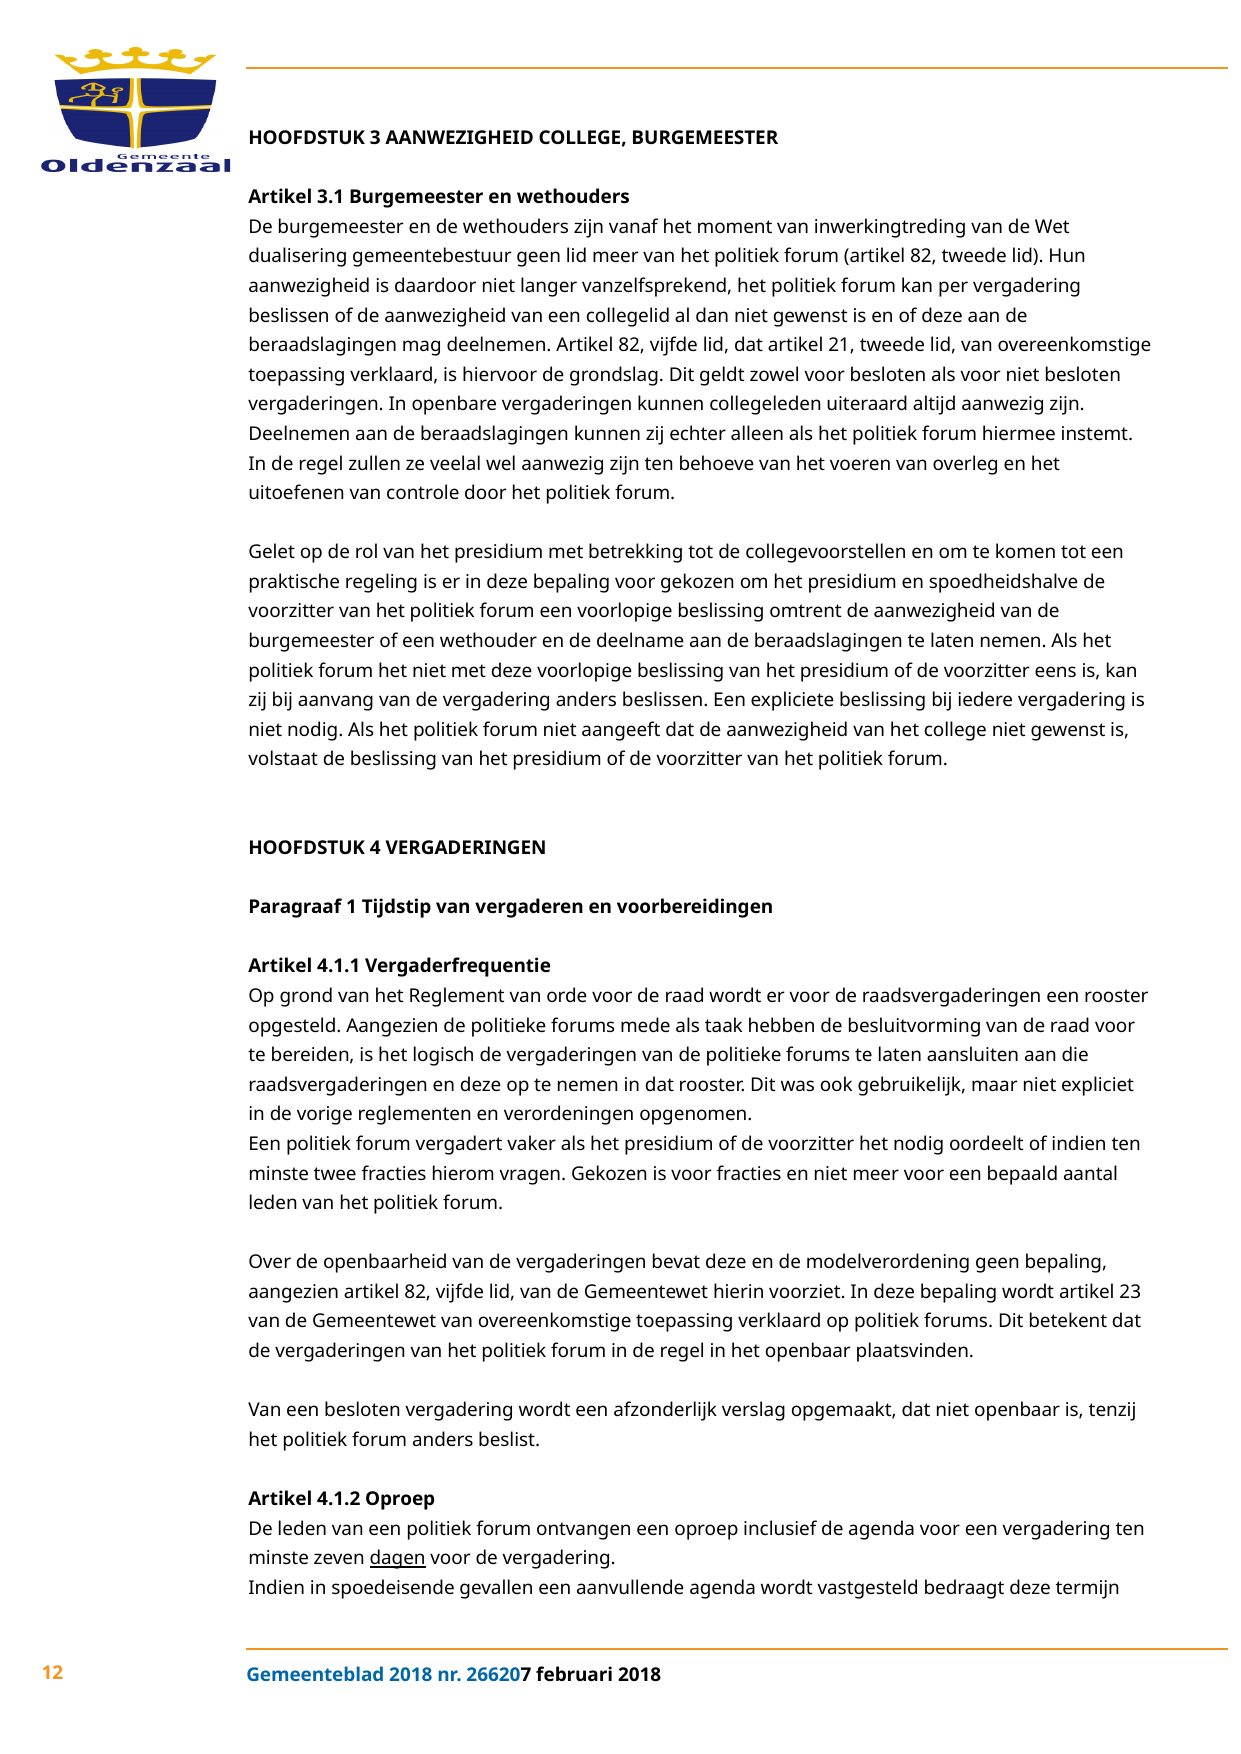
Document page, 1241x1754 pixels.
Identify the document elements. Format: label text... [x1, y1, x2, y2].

text HOOFDSTUK 4 VERGADERINGEN [248, 834, 1152, 860]
text HOOFDSTUK 3 AANWEZIGHEID COLLEGE, BURGEMEESTER [248, 124, 1152, 150]
text Artikel 4.1.2 Oproep [248, 1485, 1152, 1511]
text De burgemeester en de wethouders zijn vanaf het moment van inwerkingtreding van de Wet dualisering gemeentebestuur geen lid meer van het politiek forum (artikel 82, tweede lid). Hun aanwezigheid is daardoor niet langer vanzelfsprekend, het politiek forum kan per vergadering beslissen of de aanwezigheid van een collegelid al dan niet gewenst is en of deze aan de beraadslagingen mag deelnemen. Artikel 82, vijfde lid, dat artikel 21, tweede lid, van overeenkomstige toepassing verklaard, is hiervoor de grondslag. Dit geldt zowel voor besloten als voor niet besloten vergaderingen. In openbare vergaderingen kunnen collegeleden uiteraard altijd aanwezig zijn. Deelnemen aan de beraadslagingen kunnen zij echter alleen als het politiek forum hiermee instemt. In de regel zullen ze veelal wel aanwezig zijn ten behoeve van het voeren van overleg en het uitoefenen van controle door het politiek forum. [248, 213, 1152, 505]
text Een politiek forum vergadert vaker als het presidium of de voorzitter het nodig oordeelt of indien ten minste twee fracties hierom vragen. Gekozen is voor fracties en niet meer voor een bepaald aantal leden van het politiek forum. [248, 1130, 1152, 1215]
text Indien in spoedeisende gevallen een aanvullende agenda wordt vastgesteld bedraagt deze termijn [248, 1574, 1152, 1600]
text De leden van een politiek forum ontvangen een oproep inclusief de agenda voor een vergadering ten minste zeven dagen voor de vergadering. [248, 1515, 1152, 1570]
text Gelet op de rol van het presidium met betrekking tot de collegevoorstellen en om te komen tot een praktische regeling is er in deze bepaling voor gekozen om het presidium en spoedheidshalve de voorzitter van het politiek forum een voorlopige beslissing omtrent de aanwezigheid van de burgemeester of een wethouder en de deelname aan de beraadslagingen te laten nemen. Als het politiek forum het niet met deze voorlopige beslissing van het presidium of de voorzitter eens is, kan zij bij aanvang van de vergadering anders beslissen. Een expliciete beslissing bij iedere vergadering is niet nodig. Als het politiek forum niet aangeeft dat de aanwezigheid van het college niet gewenst is, volstaat de beslissing van het presidium of de voorzitter van het politiek forum. [248, 538, 1152, 771]
text Van een besloten vergadering wordt een afzonderlijk verslag opgemaakt, dat niet openbaar is, tenzij het politiek forum anders beslist. [248, 1396, 1152, 1452]
text Over de openbaarheid van de vergaderingen bevat deze en de modelverordening geen bepaling, aangezien artikel 82, vijfde lid, van de Gemeentewet hierin voorziet. In deze bepaling wordt artikel 23 van de Gemeentewet van overeenkomstige toepassing verklaard op politiek forums. Dit betekent dat de vergaderingen van het politiek forum in de regel in het openbaar plaatsvinden. [248, 1248, 1152, 1363]
text Paragraaf 1 Tijdstip van vergaderen en voorbereidingen [248, 893, 1152, 919]
text Op grond van het Reglement van orde voor de raad wordt er voor de raadsvergaderingen een rooster opgesteld. Aangezien de politieke forums mede als taak hebben de besluitvorming van de raad voor te bereiden, is het logisch de vergaderingen van de politieke forums te laten aansluiten aan die raadsvergaderingen en deze op te nemen in dat rooster. Dit was ook gebruikelijk, maar niet expliciet in de vorige reglementen en verordeningen opgenomen. [248, 982, 1152, 1126]
text Artikel 4.1.1 Vergaderfrequentie [248, 953, 1152, 978]
text Artikel 3.1 Burgemeester en wethouders [248, 183, 1152, 209]
picture [41, 47, 231, 172]
